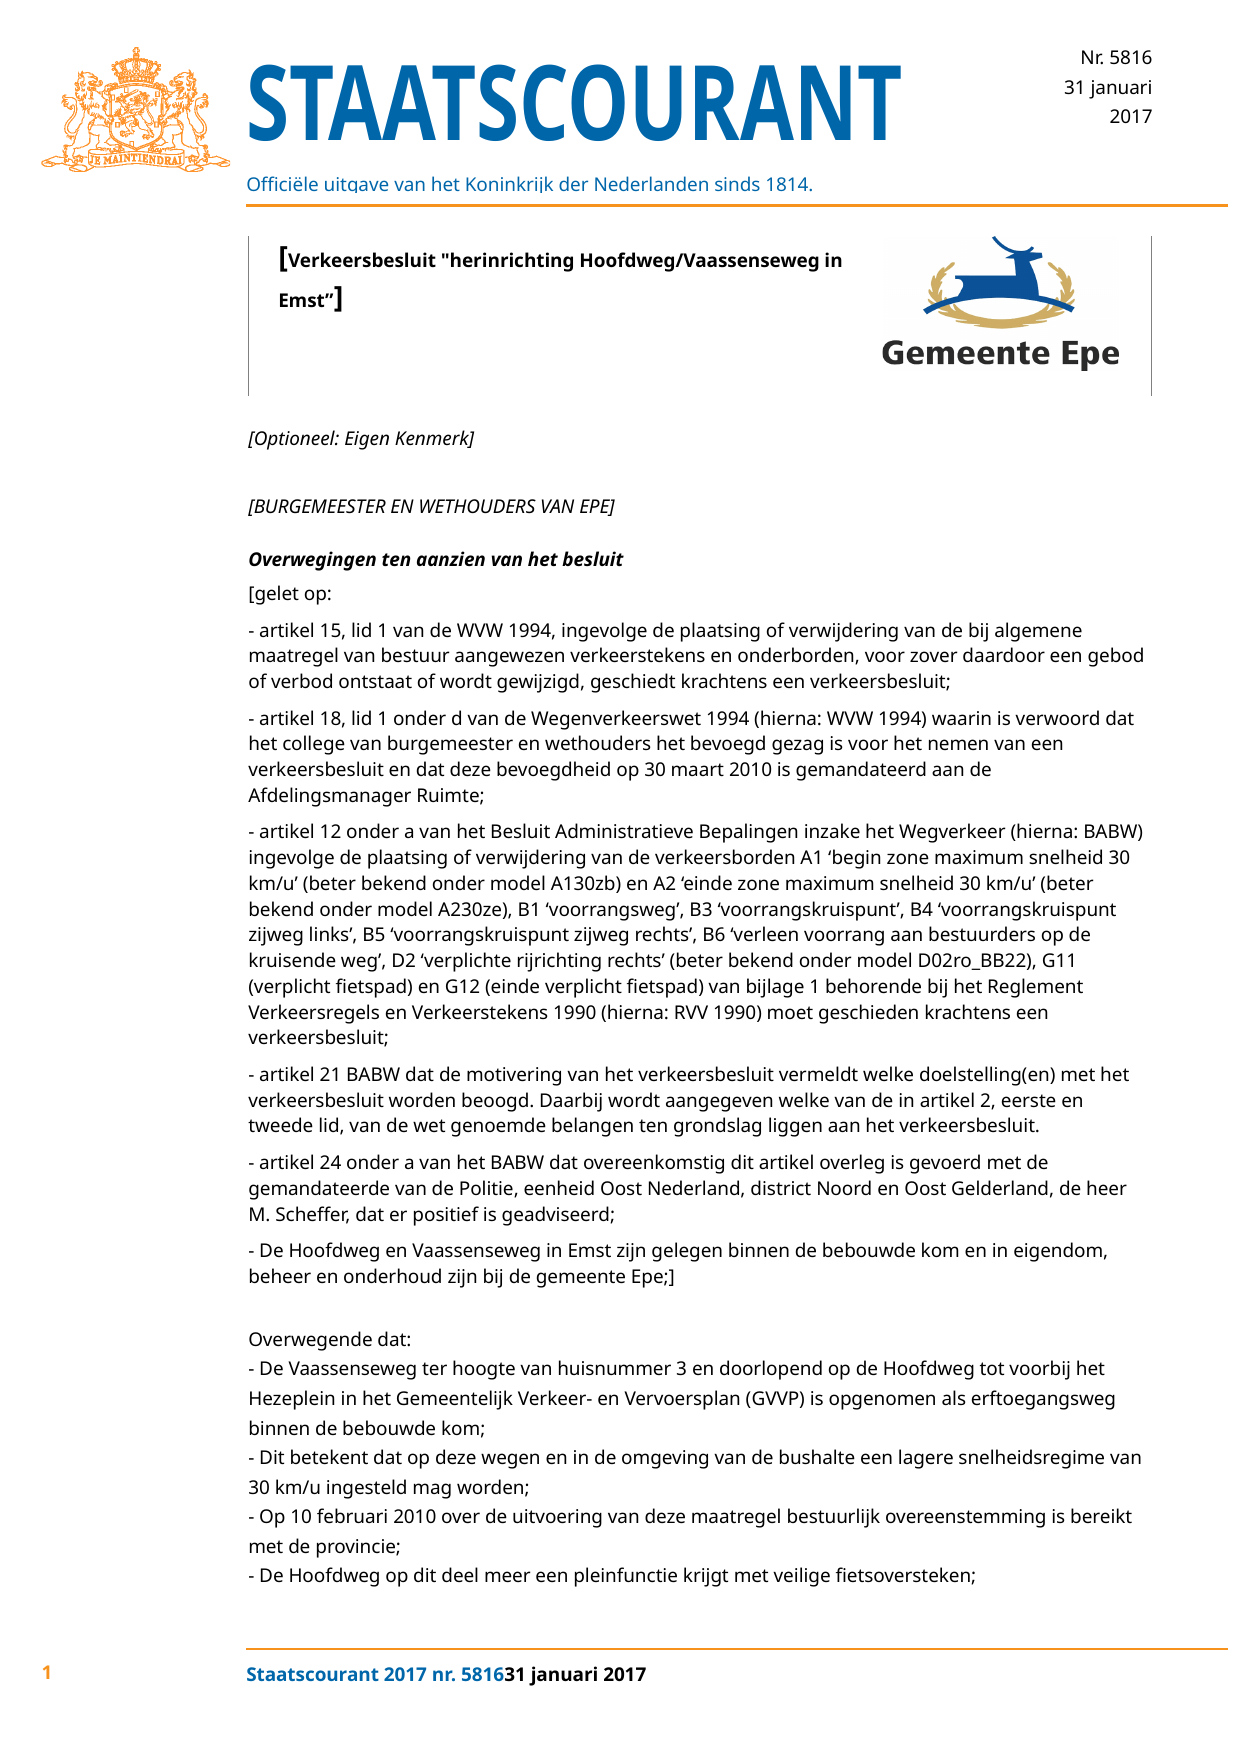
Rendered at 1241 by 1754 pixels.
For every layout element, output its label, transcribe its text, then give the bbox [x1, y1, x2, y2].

text - Dit betekent dat op deze wegen en in de omgeving van de bushalte een lagere snelheidsregime van 30 km/u ingesteld mag worden; [248, 1444, 1152, 1499]
text Overwegingen ten aanzien van het besluit [248, 546, 1152, 572]
picture [882, 236, 1119, 371]
text [gelet op: [248, 580, 1152, 606]
text [Optioneel: Eigen Kenmerk] [248, 426, 1152, 451]
text - artikel 12 onder a van het Besluit Administratieve Bepalingen inzake het Wegverkeer (hierna: BABW) ingevolge de plaatsing of verwijdering van de verkeersborden A1 ‘begin zone maximum snelheid 30 km/u’ (beter bekend onder model A130zb) en A2 ‘einde zone maximum snelheid 30 km/u’ (beter bekend onder model A230ze), B1 ‘voorrangsweg’, B3 ‘voorrangskruispunt’, B4 ‘voorrangskruispunt zijweg links’, B5 ‘voorrangskruispunt zijweg rechts’, B6 ‘verleen voorrang aan bestuurders op de kruisende weg’, D2 ‘verplichte rijrichting rechts’ (beter bekend onder model D02ro_BB22), G11 (verplicht fietspad) en G12 (einde verplicht fietspad) van bijlage 1 behorende bij het Reglement Verkeersregels en Verkeerstekens 1990 (hierna: RVV 1990) moet geschieden krachtens een verkeersbesluit; [248, 819, 1152, 1050]
text - De Hoofdweg op dit deel meer een pleinfunctie krijgt met veilige fietsoversteken; [248, 1563, 1152, 1588]
text [BURGEMEESTER EN WETHOUDERS VAN EPE] [248, 493, 1152, 519]
text - artikel 24 onder a van het BABW dat overeenkomstig dit artikel overleg is gevoerd met de gemandateerde van de Politie, eenheid Oost Nederland, district Noord en Oost Gelderland, de heer M. Scheffer, dat er positief is geadviseerd; [248, 1149, 1152, 1227]
text Overwegende dat: [248, 1326, 1152, 1352]
text - De Hoofdweg en Vaassenseweg in Emst zijn gelegen binnen de bebouwde kom en in eigendom, beheer en onderhoud zijn bij de gemeente Epe;] [248, 1237, 1152, 1289]
text - artikel 21 BABW dat de motivering van het verkeersbesluit vermeldt welke doelstelling(en) met het verkeersbesluit worden beoogd. Daarbij wordt aangegeven welke van de in artikel 2, eerste en tweede lid, van de wet genoemde belangen ten grondslag liggen aan het verkeersbesluit. [248, 1061, 1152, 1138]
table_header [Verkeersbesluit "herinrichting Hoofdweg/Vaassenseweg in Emst”] [249, 236, 850, 396]
text - artikel 15, lid 1 van de WVW 1994, ingevolge de plaatsing of verwijdering van de bij algemene maatregel van bestuur aangewezen verkeerstekens en onderborden, voor zover daardoor een gebod of verbod ontstaat of wordt gewijzigd, geschiedt krachtens een verkeersbesluit; [248, 617, 1152, 694]
text - Op 10 februari 2010 over de uitvoering van deze maatregel bestuurlijk overeenstemming is bereikt met de provincie; [248, 1503, 1152, 1559]
text - De Vaassenseweg ter hoogte van huisnummer 3 en doorlopend op de Hoofdweg tot voorbij het Hezeplein in het Gemeentelijk Verkeer- en Vervoersplan (GVVP) is opgenomen als erftoegangsweg binnen de bebouwde kom; [248, 1356, 1152, 1440]
text - artikel 18, lid 1 onder d van de Wegenverkeerswet 1994 (hierna: WVW 1994) waarin is verwoord dat het college van burgemeester en wethouders het bevoegd gezag is voor het nemen van een verkeersbesluit en dat deze bevoegdheid op 30 maart 2010 is gemandateerd aan de Afdelingsmanager Ruimte; [248, 705, 1152, 808]
table_header [850, 236, 1151, 396]
picture [41, 47, 231, 172]
